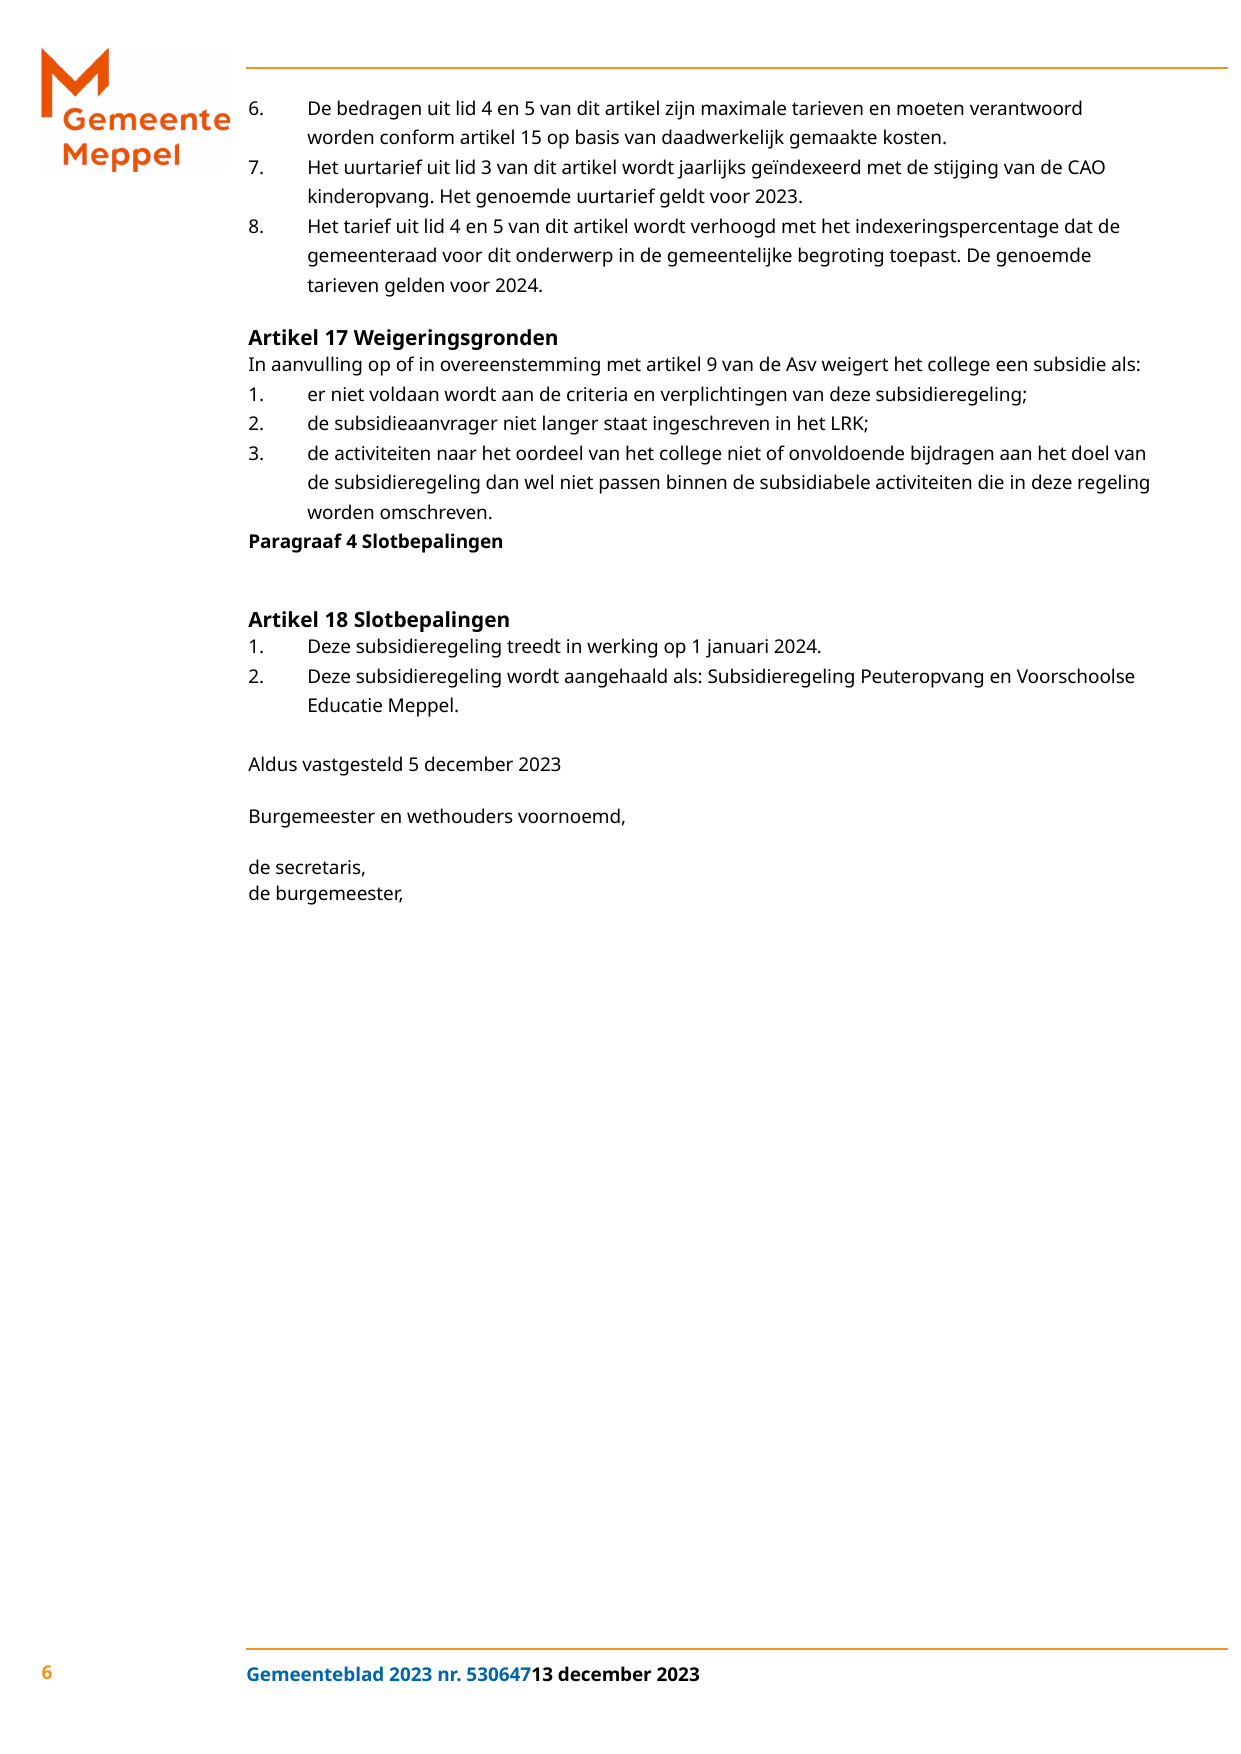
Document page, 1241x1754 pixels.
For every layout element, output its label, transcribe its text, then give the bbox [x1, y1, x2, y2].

text Artikel 18 Slotbepalingen [248, 605, 1152, 633]
text de secretaris, [248, 854, 1152, 880]
list De bedragen uit lid 4 en 5 van dit artikel zijn maximale tarieven en moeten verantwoord worden conform artikel 15 op basis van daadwerkelijk gemaakte kosten. [248, 95, 1152, 150]
list Deze subsidieregeling wordt aangehaald als: Subsidieregeling Peuteropvang en Voorschoolse Educatie Meppel. [248, 663, 1152, 718]
text Aldus vastgesteld 5 december 2023 [248, 752, 1152, 777]
text Burgemeester en wethouders voornoemd, [248, 803, 1152, 829]
list er niet voldaan wordt aan de criteria en verplichtingen van deze subsidieregeling; [248, 381, 1152, 406]
list Het tarief uit lid 4 en 5 van dit artikel wordt verhoogd met het indexeringspercentage dat de gemeenteraad voor dit onderwerp in de gemeentelijke begroting toepast. De genoemde tarieven gelden voor 2024. [248, 213, 1152, 298]
text Paragraaf 4 Slotbepalingen [248, 529, 1152, 554]
picture [41, 47, 231, 172]
list de activiteiten naar het oordeel van het college niet of onvoldoende bijdragen aan het doel van de subsidieregeling dan wel niet passen binnen de subsidiabele activiteiten die in deze regeling worden omschreven. [248, 440, 1152, 525]
text de burgemeester, [248, 880, 1152, 906]
list Het uurtarief uit lid 3 van dit artikel wordt jaarlijks geïndexeerd met de stijging van de CAO kinderopvang. Het genoemde uurtarief geldt voor 2023. [248, 154, 1152, 209]
list de subsidieaanvrager niet langer staat ingeschreven in het LRK; [248, 410, 1152, 436]
list Deze subsidieregeling treedt in werking op 1 januari 2024. [248, 633, 1152, 659]
text Artikel 17 Weigeringsgronden [248, 323, 1152, 351]
text In aanvulling op of in overeenstemming met artikel 9 van de Asv weigert het college een subsidie als: [248, 351, 1152, 377]
